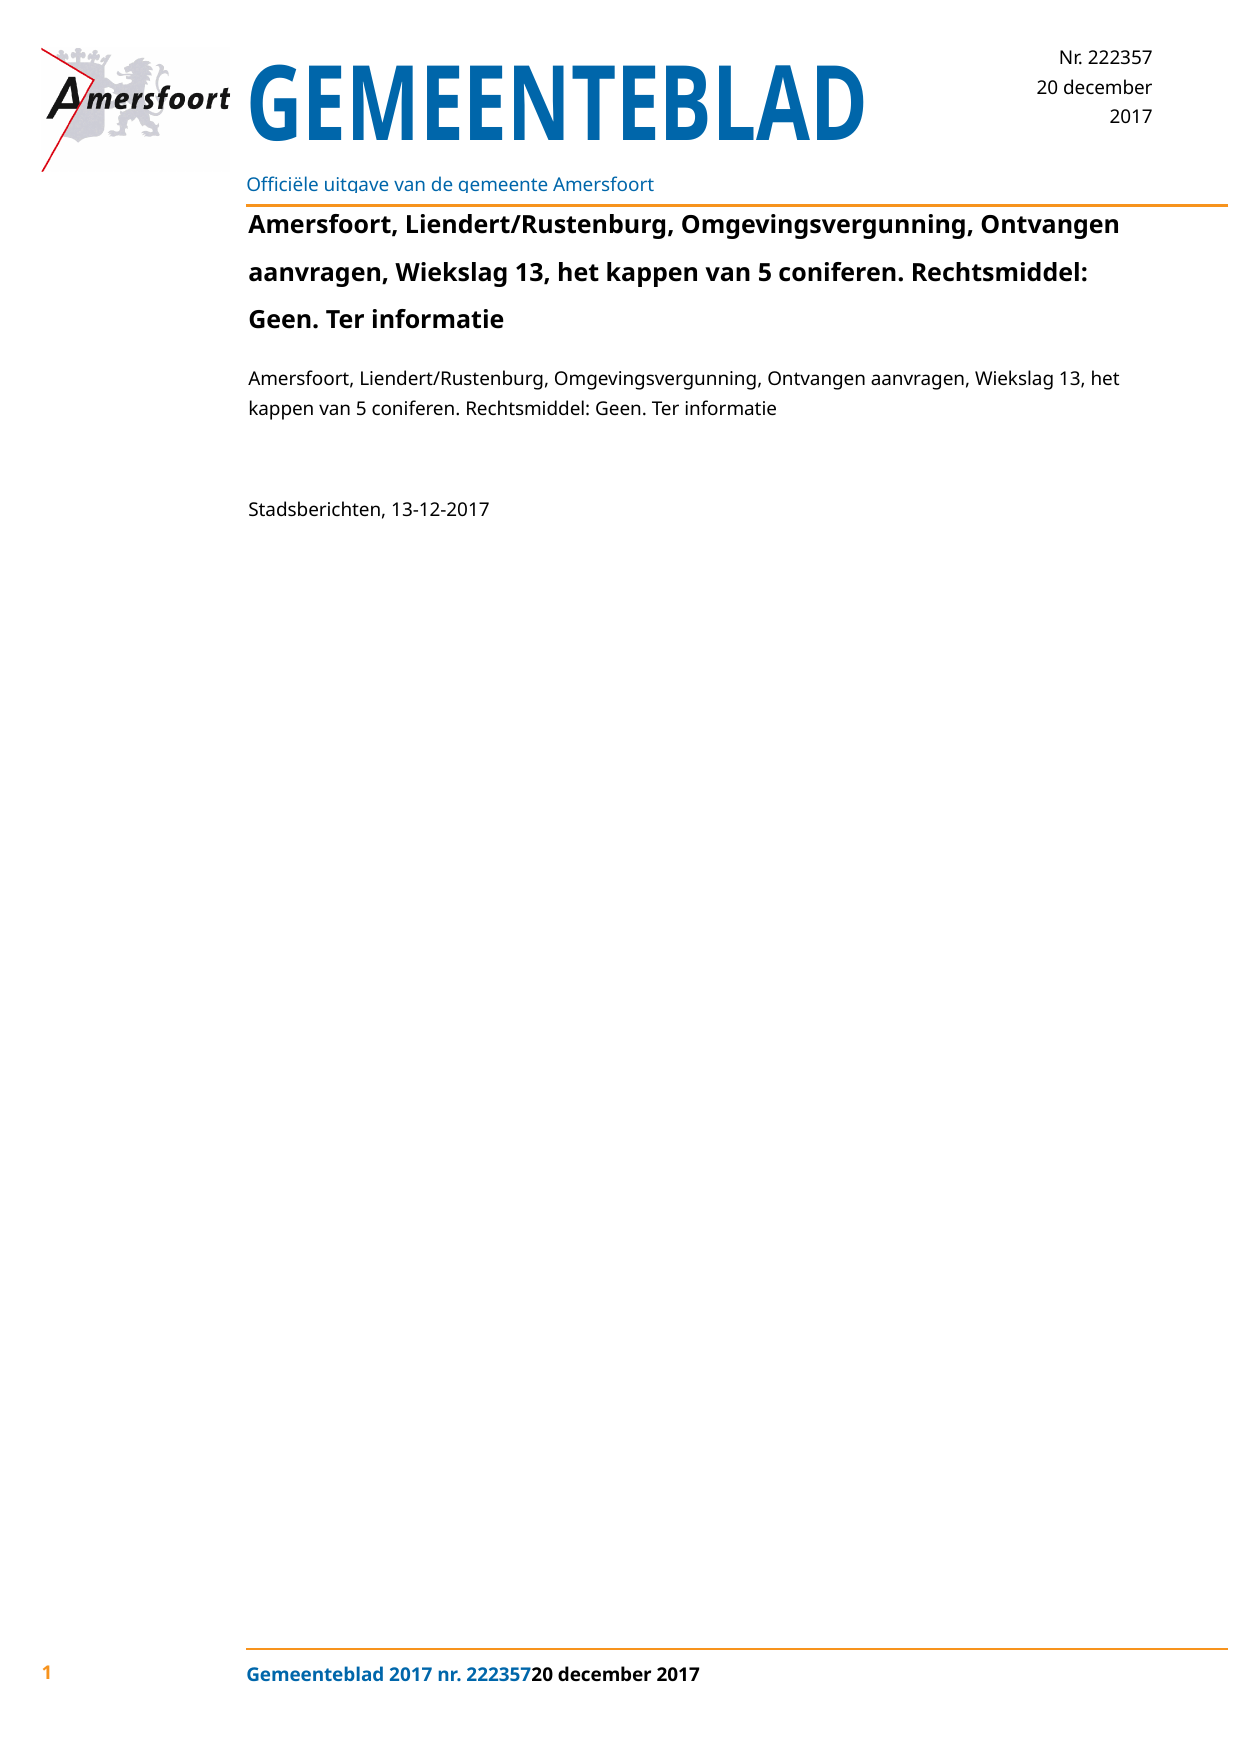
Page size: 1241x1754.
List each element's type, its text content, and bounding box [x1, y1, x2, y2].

text Amersfoort, Liendert/Rustenburg, Omgevingsvergunning, Ontvangen aanvragen, Wiekslag 13, het kappen van 5 coniferen. Rechtsmiddel: Geen. Ter informatie [248, 366, 1152, 421]
text Amersfoort, Liendert/Rustenburg, Omgevingsvergunning, Ontvangen aanvragen, Wiekslag 13, het kappen van 5 coniferen. Rechtsmiddel: Geen. Ter informatie [248, 207, 1152, 336]
text Stadsberichten, 13-12-2017 [248, 496, 1152, 522]
picture [41, 47, 231, 172]
